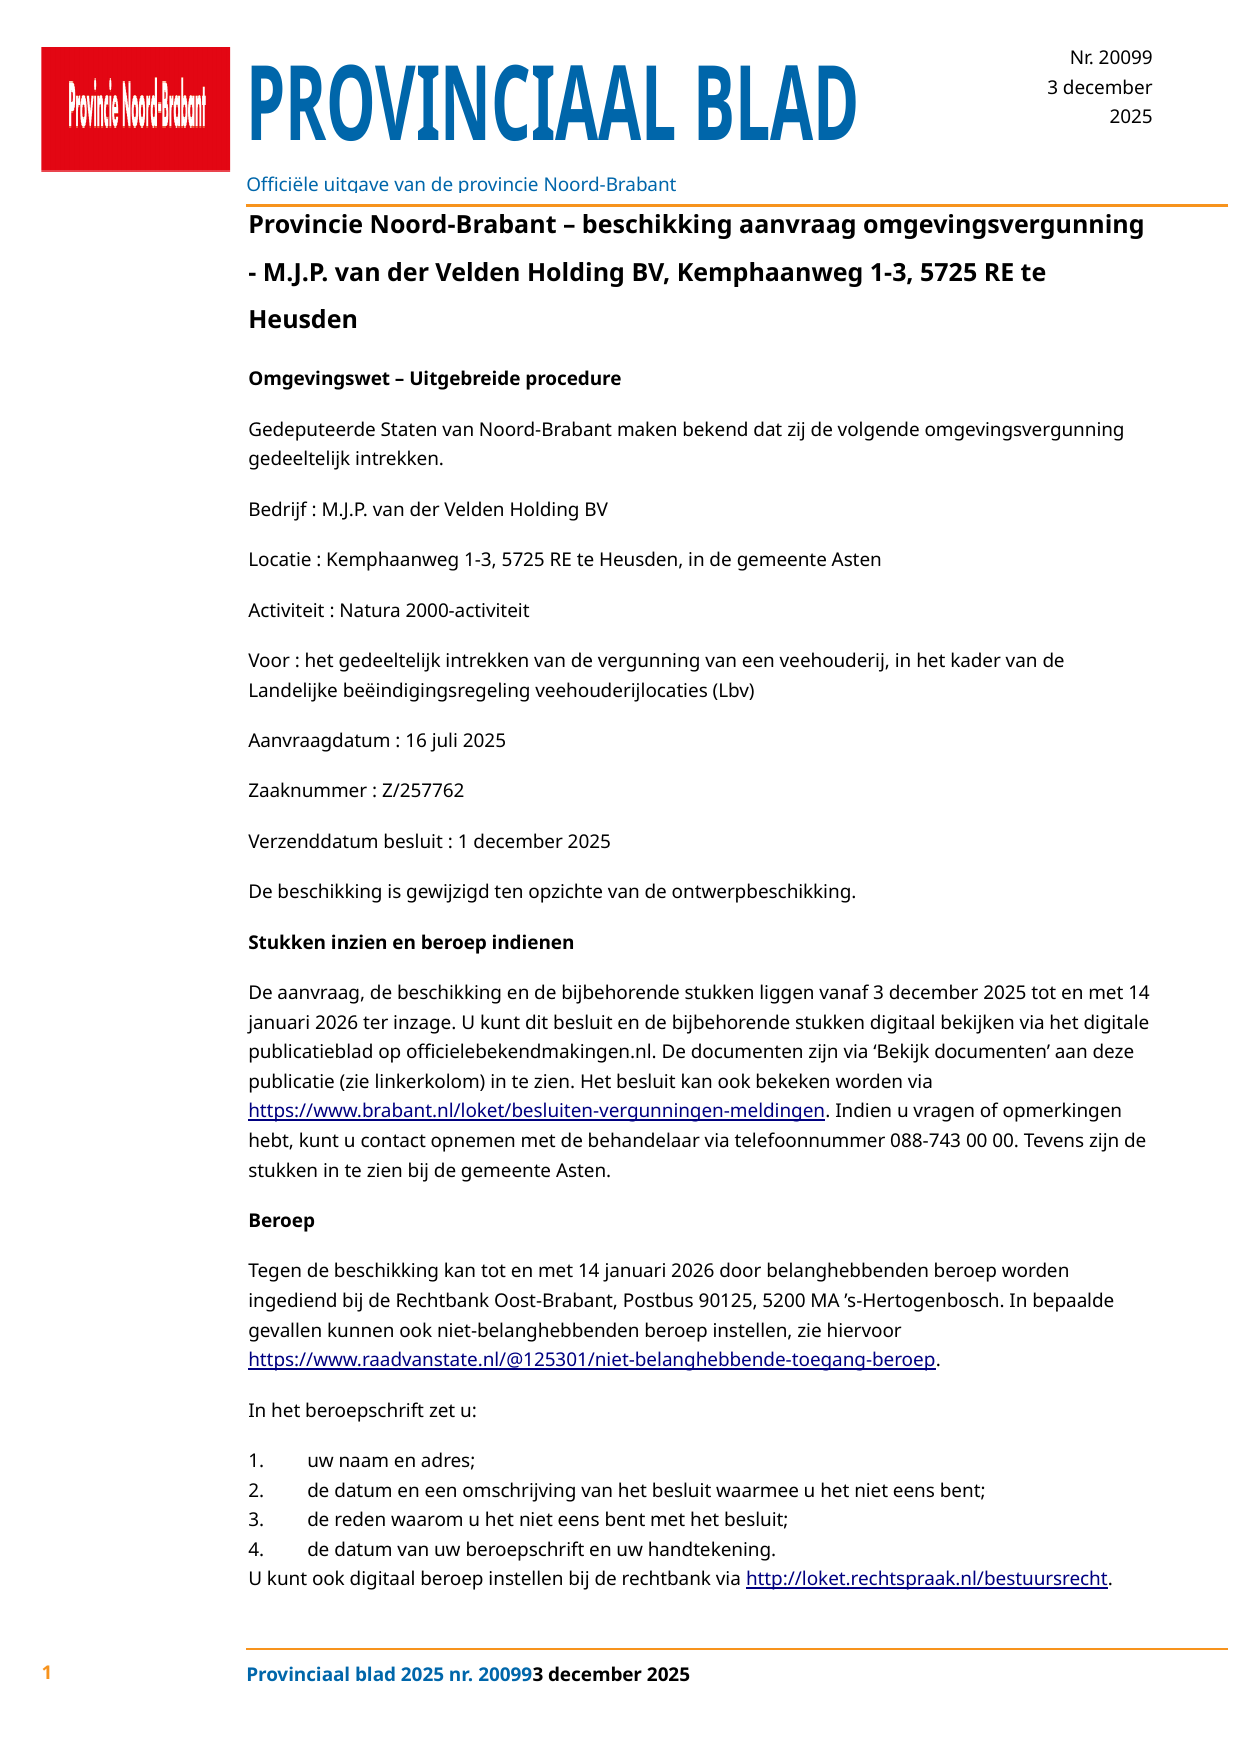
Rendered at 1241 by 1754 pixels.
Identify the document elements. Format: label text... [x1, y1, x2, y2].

text U kunt ook digitaal beroep instellen bij de rechtbank via http://loket.rechtspraak.nl/bestuursrecht. [248, 1566, 1152, 1591]
list uw naam en adres; [248, 1447, 1152, 1473]
text Aanvraagdatum : 16 juli 2025 [248, 727, 1152, 753]
text Provincie Noord-Brabant – beschikking aanvraag omgevingsvergunning - M.J.P. van der Velden Holding BV, Kemphaanweg 1-3, 5725 RE te Heusden [248, 207, 1152, 336]
picture [41, 47, 231, 172]
text In het beroepschrift zet u: [248, 1397, 1152, 1422]
list de datum en een omschrijving van het besluit waarmee u het niet eens bent; [248, 1477, 1152, 1502]
text Activiteit : Natura 2000-activiteit [248, 597, 1152, 622]
text Beroep [248, 1207, 1152, 1233]
text Tegen de beschikking kan tot en met 14 januari 2026 door belanghebbenden beroep worden ingediend bij de Rechtbank Oost-Brabant, Postbus 90125, 5200 MA ’s-Hertogenbosch. In bepaalde gevallen kunnen ook niet-belanghebbenden beroep instellen, zie hiervoor https://www.raadvanstate.nl/@125301/niet-belanghebbende-toegang-beroep. [248, 1258, 1152, 1372]
text Omgevingswet – Uitgebreide procedure [248, 366, 1152, 391]
text Locatie : Kemphaanweg 1-3, 5725 RE te Heusden, in de gemeente Asten [248, 546, 1152, 572]
text Voor : het gedeeltelijk intrekken van de vergunning van een veehouderij, in het kader van de Landelijke beëindigingsregeling veehouderijlocaties (Lbv) [248, 647, 1152, 702]
text De aanvraag, de beschikking en de bijbehorende stukken liggen vanaf 3 december 2025 tot en met 14 januari 2026 ter inzage. U kunt dit besluit en de bijbehorende stukken digitaal bekijken via het digitale publicatieblad op officielebekendmakingen.nl. De documenten zijn via ‘Bekijk documenten’ aan deze publicatie (zie linkerkolom) in te zien. Het besluit kan ook bekeken worden via https://www.brabant.nl/loket/besluiten-vergunningen-meldingen. Indien u vragen of opmerkingen hebt, kunt u contact opnemen met de behandelaar via telefoonnummer 088-743 00 00. Tevens zijn de stukken in te zien bij de gemeente Asten. [248, 979, 1152, 1182]
list de reden waarom u het niet eens bent met het besluit; [248, 1506, 1152, 1532]
text Bedrijf : M.J.P. van der Velden Holding BV [248, 496, 1152, 522]
text Zaaknummer : Z/257762 [248, 778, 1152, 803]
list de datum van uw beroepschrift en uw handtekening. [248, 1536, 1152, 1562]
text De beschikking is gewijzigd ten opzichte van de ontwerpbeschikking. [248, 878, 1152, 904]
text Stukken inzien en beroep indienen [248, 929, 1152, 954]
text Gedeputeerde Staten van Noord-Brabant maken bekend dat zij de volgende omgevingsvergunning gedeeltelijk intrekken. [248, 416, 1152, 471]
text Verzenddatum besluit : 1 december 2025 [248, 828, 1152, 854]
